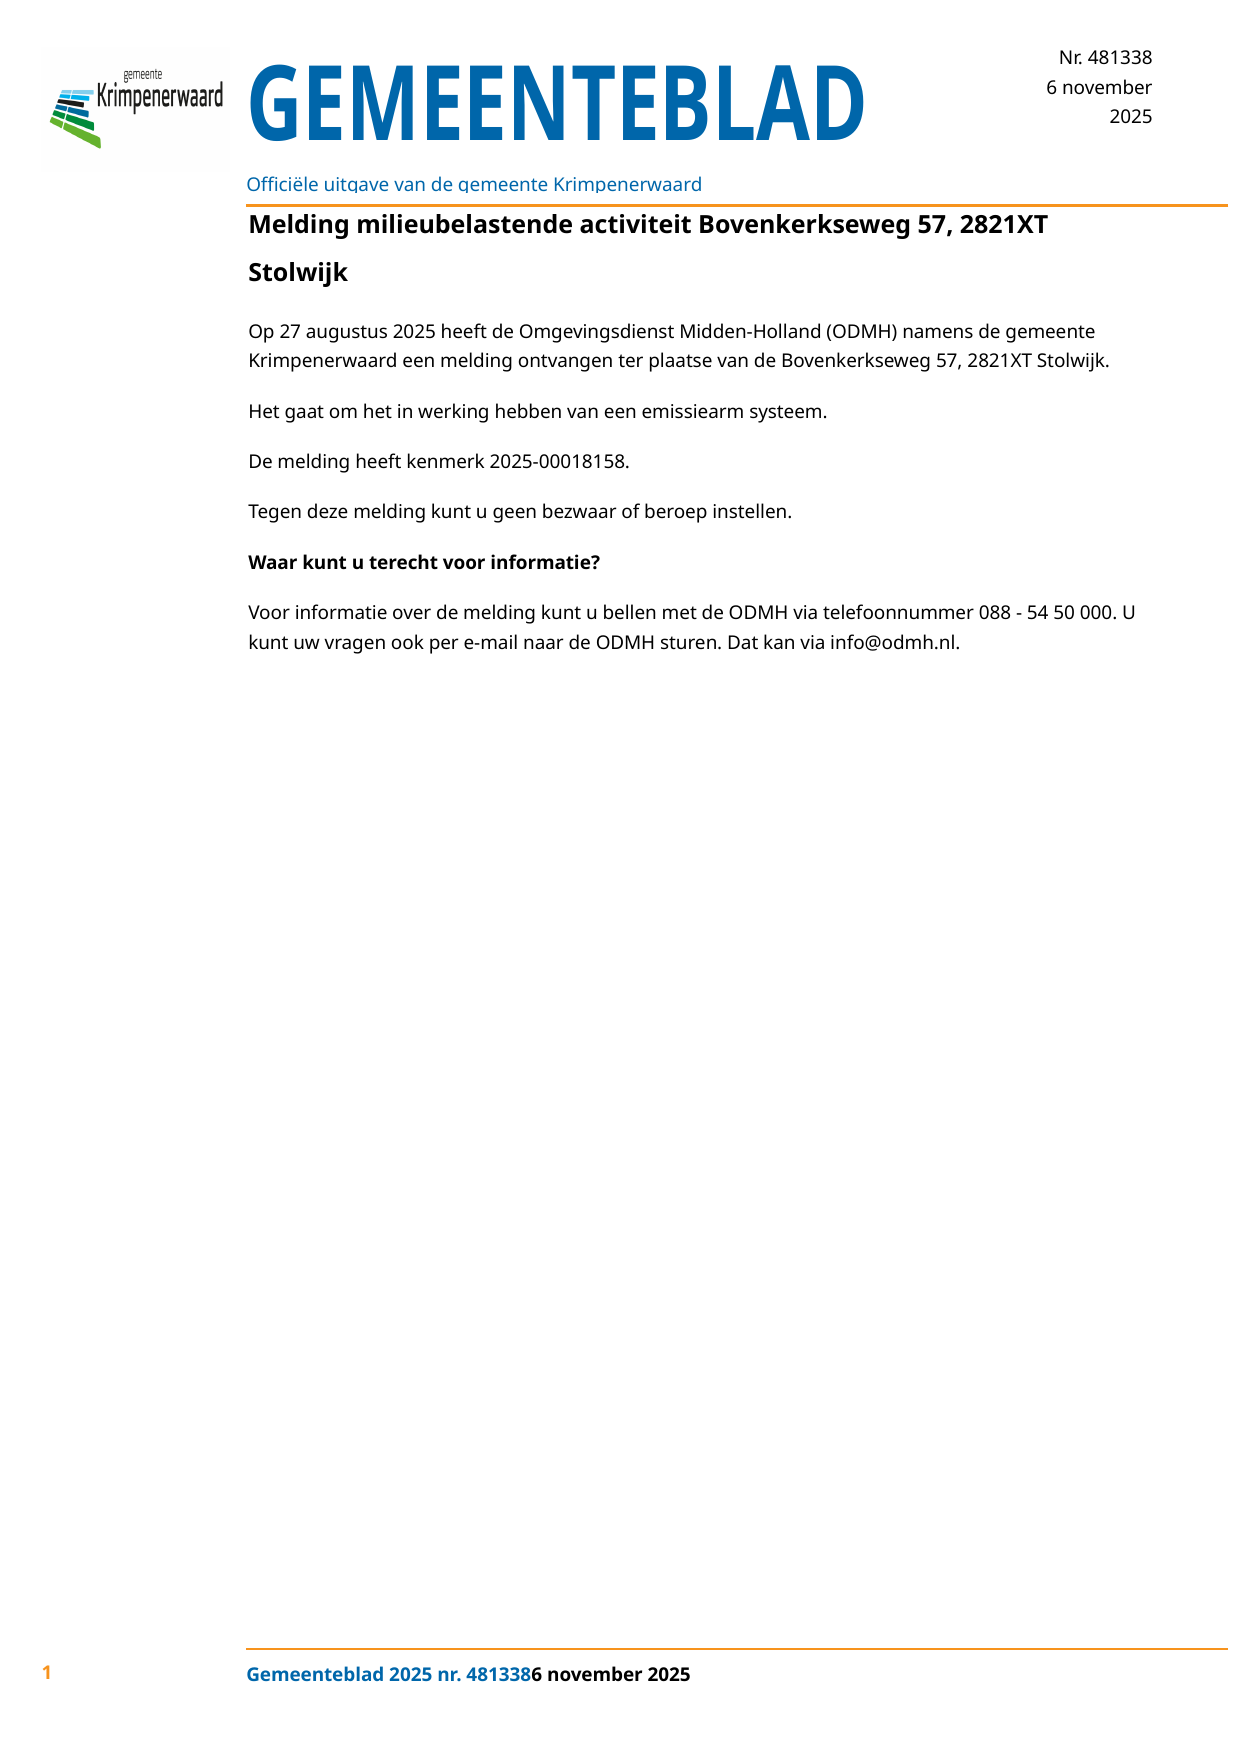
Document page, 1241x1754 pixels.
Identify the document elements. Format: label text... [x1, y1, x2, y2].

text Tegen deze melding kunt u geen bezwaar of beroep instellen. [248, 499, 1152, 524]
text Melding milieubelastende activiteit Bovenkerkseweg 57, 2821XT Stolwijk [248, 207, 1152, 288]
text Waar kunt u terecht voor informatie? [248, 549, 1152, 575]
picture [41, 47, 231, 172]
text Op 27 augustus 2025 heeft de Omgevingsdienst Midden-Holland (ODMH) namens de gemeente Krimpenerwaard een melding ontvangen ter plaatse van de Bovenkerkseweg 57, 2821XT Stolwijk. [248, 318, 1152, 373]
text De melding heeft kenmerk 2025-00018158. [248, 448, 1152, 474]
text Het gaat om het in werking hebben van een emissiearm systeem. [248, 398, 1152, 424]
text Voor informatie over de melding kunt u bellen met de ODMH via telefoonnummer 088 - 54 50 000. U kunt uw vragen ook per e-mail naar de ODMH sturen. Dat kan via info@odmh.nl. [248, 599, 1152, 655]
